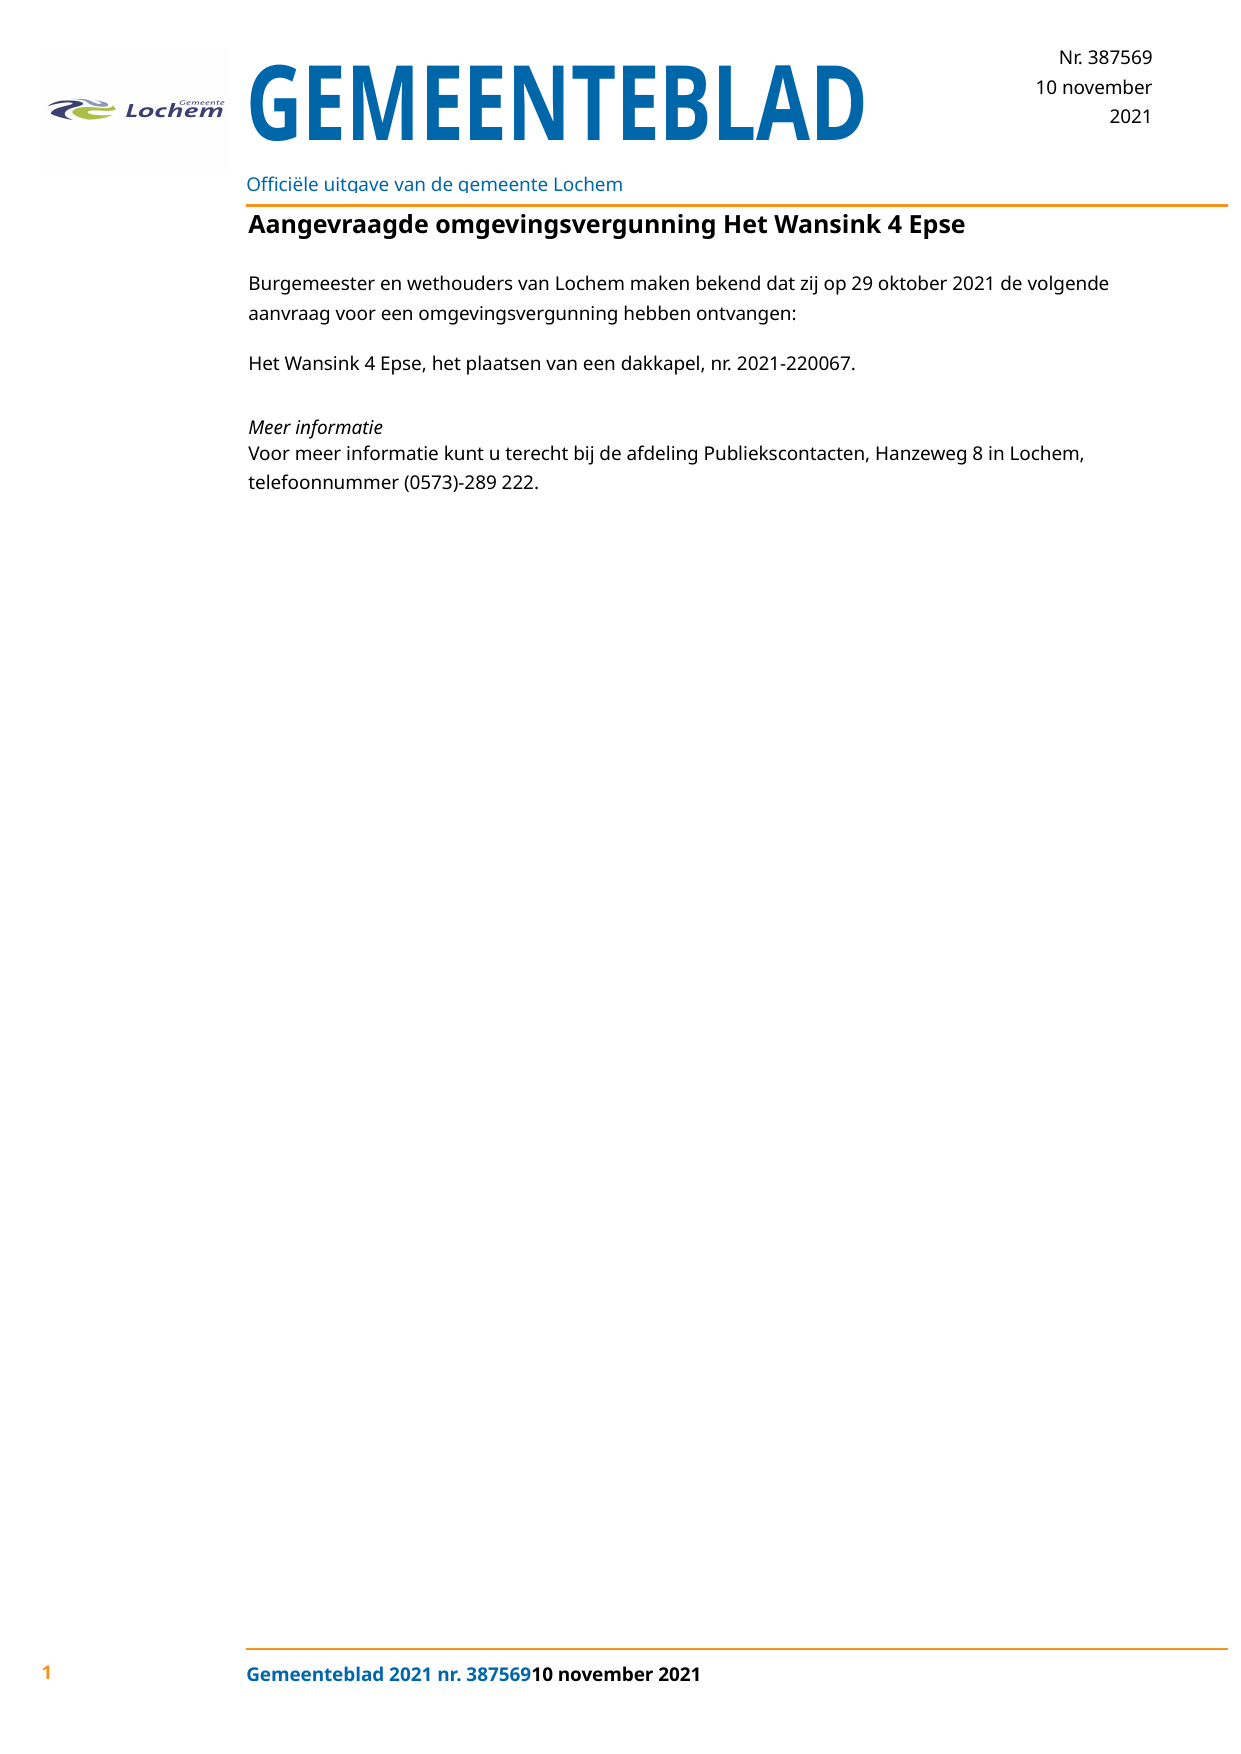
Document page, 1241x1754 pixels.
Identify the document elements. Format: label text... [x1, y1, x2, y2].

text Voor meer informatie kunt u terecht bij de afdeling Publiekscontacten, Hanzeweg 8 in Lochem, telefoonnummer (0573)-289 222. [248, 440, 1152, 495]
picture [41, 47, 231, 172]
text Burgemeester en wethouders van Lochem maken bekend dat zij op 29 oktober 2021 de volgende aanvraag voor een omgevingsvergunning hebben ontvangen: [248, 270, 1152, 326]
text Aangevraagde omgevingsvergunning Het Wansink 4 Epse [248, 207, 1152, 241]
text Het Wansink 4 Epse, het plaatsen van een dakkapel, nr. 2021-220067. [248, 350, 1152, 376]
text Meer informatie [248, 414, 1152, 440]
